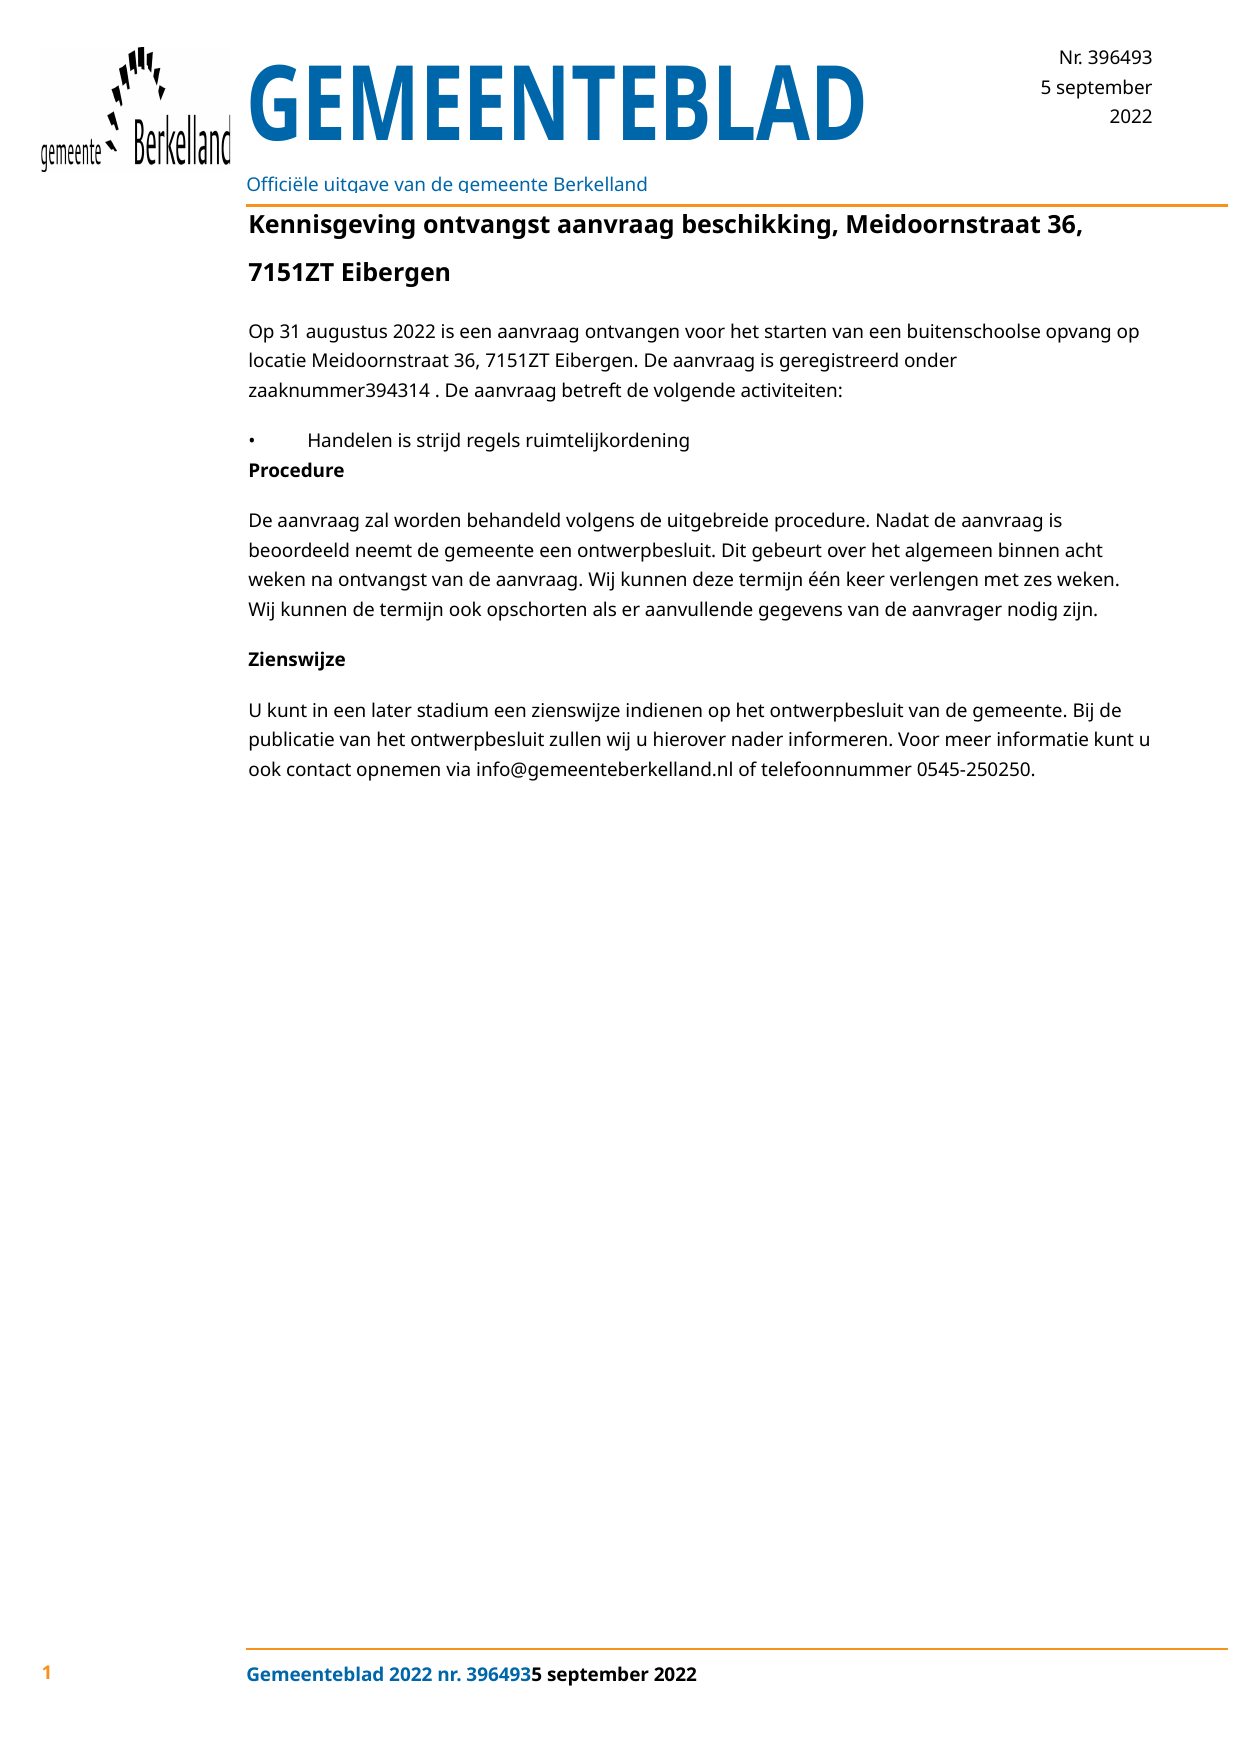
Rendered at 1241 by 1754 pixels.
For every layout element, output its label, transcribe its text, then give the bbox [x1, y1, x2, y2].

text Kennisgeving ontvangst aanvraag beschikking, Meidoornstraat 36, 7151ZT Eibergen [248, 207, 1152, 288]
text Op 31 augustus 2022 is een aanvraag ontvangen voor het starten van een buitenschoolse opvang op locatie Meidoornstraat 36, 7151ZT Eibergen. De aanvraag is geregistreerd onder zaaknummer394314 . De aanvraag betreft de volgende activiteiten: [248, 318, 1152, 403]
text Zienswijze [248, 647, 1152, 672]
text Procedure [248, 457, 1152, 483]
list Handelen is strijd regels ruimtelijkordening [248, 427, 1152, 453]
text U kunt in een later stadium een zienswijze indienen op het ontwerpbesluit van de gemeente. Bij de publicatie van het ontwerpbesluit zullen wij u hierover nader informeren. Voor meer informatie kunt u ook contact opnemen via info@gemeenteberkelland.nl of telefoonnummer 0545-250250. [248, 697, 1152, 782]
picture [41, 47, 231, 172]
text De aanvraag zal worden behandeld volgens de uitgebreide procedure. Nadat de aanvraag is beoordeeld neemt de gemeente een ontwerpbesluit. Dit gebeurt over het algemeen binnen acht weken na ontvangst van de aanvraag. Wij kunnen deze termijn één keer verlengen met zes weken. Wij kunnen de termijn ook opschorten als er aanvullende gegevens van de aanvrager nodig zijn. [248, 507, 1152, 622]
